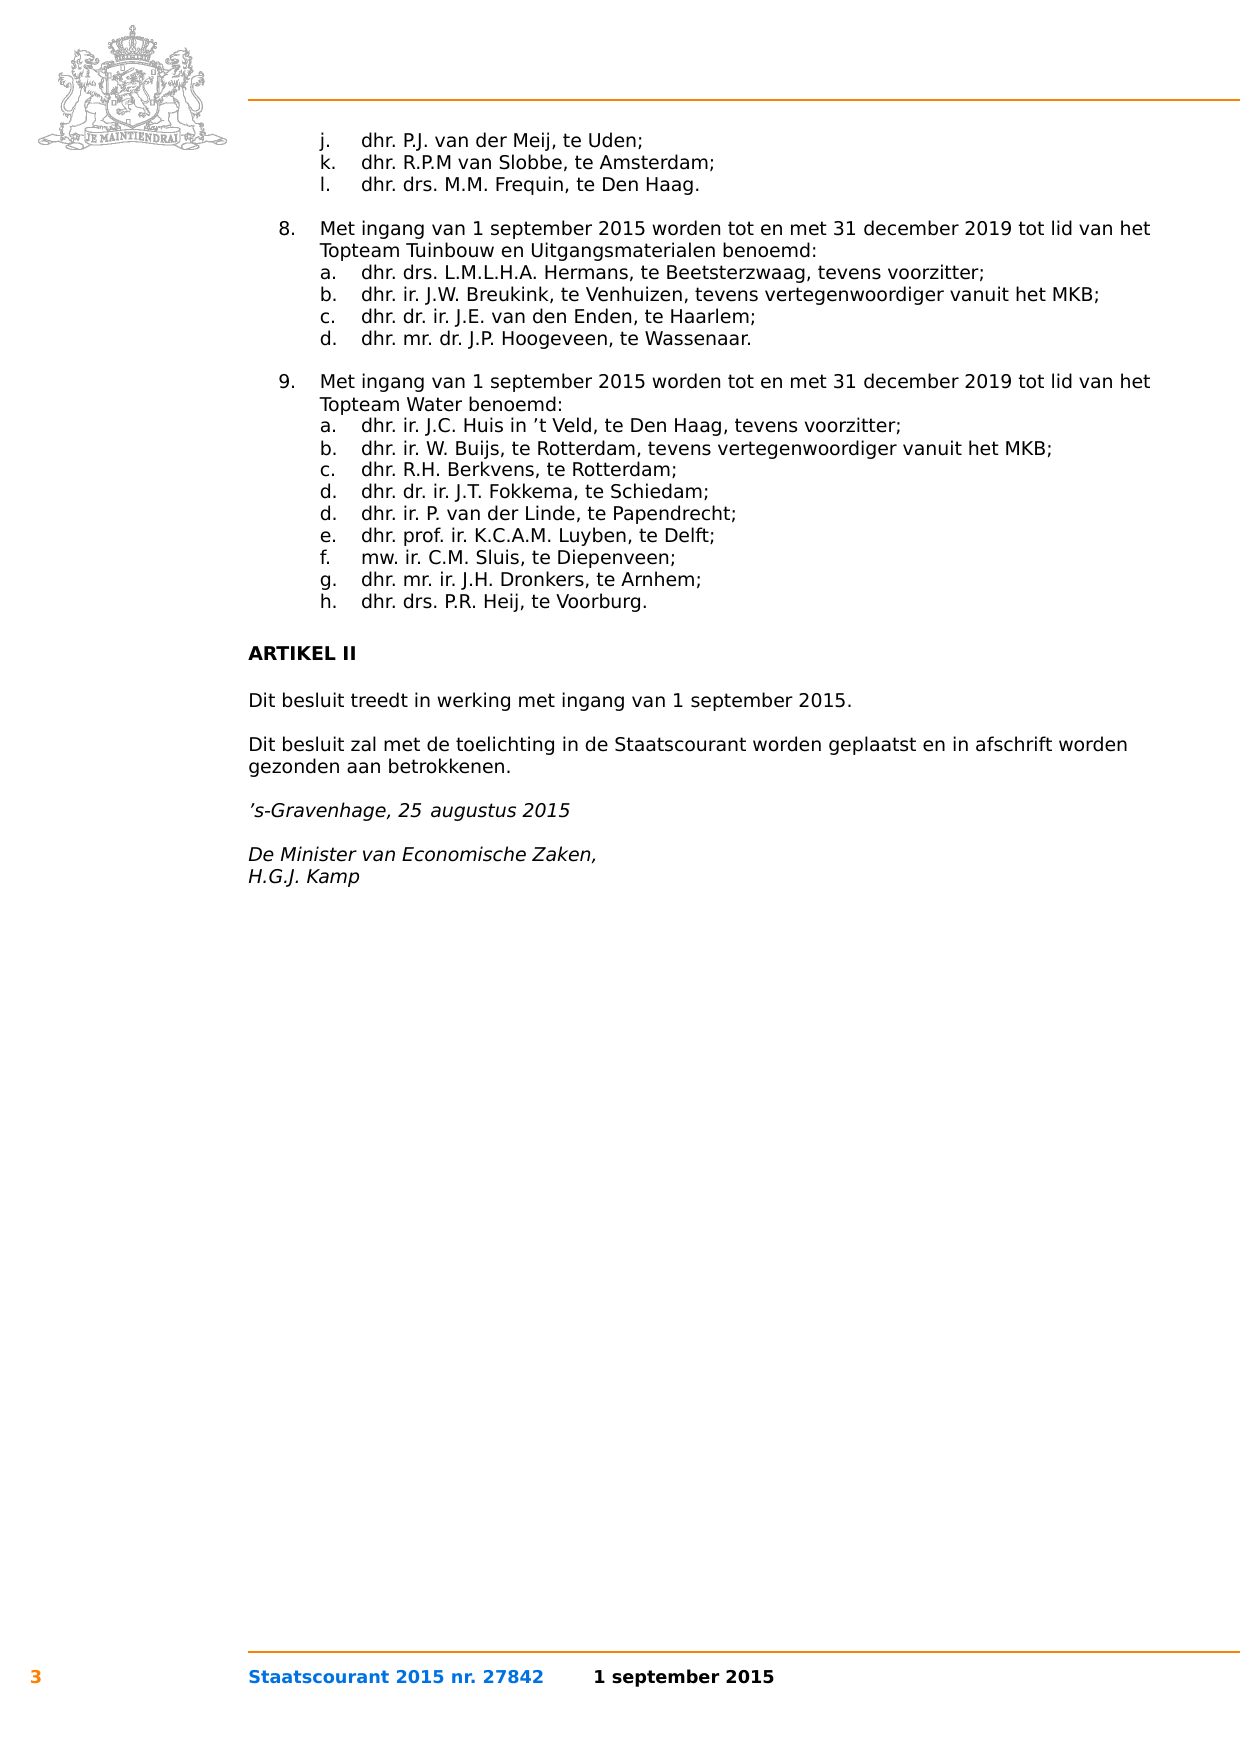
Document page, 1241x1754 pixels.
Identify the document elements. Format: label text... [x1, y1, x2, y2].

text Dit besluit treedt in werking met ingang van 1 september 2015. [248, 690, 1163, 712]
text k. dhr. R.P.M van Slobbe, te Amsterdam; [319, 152, 1163, 174]
text 8. Met ingang van 1 september 2015 worden tot en met 31 december 2019 tot lid van het Topteam Tuinbouw en Uitgangsmaterialen benoemd: [278, 218, 1163, 262]
text De Minister van Economische Zaken, H.G.J. Kamp [248, 844, 1163, 888]
text g. dhr. mr. ir. J.H. Dronkers, te Arnhem; [319, 569, 1163, 591]
text b. dhr. ir. W. Buijs, te Rotterdam, tevens vertegenwoordiger vanuit het MKB; [319, 437, 1163, 459]
text Dit besluit zal met de toelichting in de Staatscourant worden geplaatst en in afschrift worden gezonden aan betrokkenen. [248, 734, 1163, 778]
text a. dhr. drs. L.M.L.H.A. Hermans, te Beetsterzwaag, tevens voorzitter; [319, 262, 1163, 284]
text j. dhr. P.J. van der Meij, te Uden; [319, 130, 1163, 152]
text d. dhr. dr. ir. J.T. Fokkema, te Schiedam; [319, 481, 1163, 503]
text a. dhr. ir. J.C. Huis in ’t Veld, te Den Haag, tevens voorzitter; [319, 415, 1163, 437]
text b. dhr. ir. J.W. Breukink, te Venhuizen, tevens vertegenwoordiger vanuit het MKB; [319, 284, 1163, 306]
subtitle ARTIKEL II [248, 643, 1163, 665]
text c. dhr. dr. ir. J.E. van den Enden, te Haarlem; [319, 306, 1163, 328]
text l. dhr. drs. M.M. Frequin, te Den Haag. [319, 174, 1163, 196]
text f. mw. ir. C.M. Sluis, te Diepenveen; [319, 547, 1163, 569]
text d. dhr. ir. P. van der Linde, te Papendrecht; [319, 503, 1163, 525]
text 9. Met ingang van 1 september 2015 worden tot en met 31 december 2019 tot lid van het Topteam Water benoemd: [278, 371, 1163, 415]
text h. dhr. drs. P.R. Heij, te Voorburg. [319, 591, 1163, 613]
text d. dhr. mr. dr. J.P. Hoogeveen, te Wassenaar. [319, 328, 1163, 349]
picture [38, 25, 227, 150]
text e. dhr. prof. ir. K.C.A.M. Luyben, te Delft; [319, 525, 1163, 547]
text c. dhr. R.H. Berkvens, te Rotterdam; [319, 459, 1163, 481]
text ’s-Gravenhage, 25 augustus 2015 [248, 800, 1163, 822]
